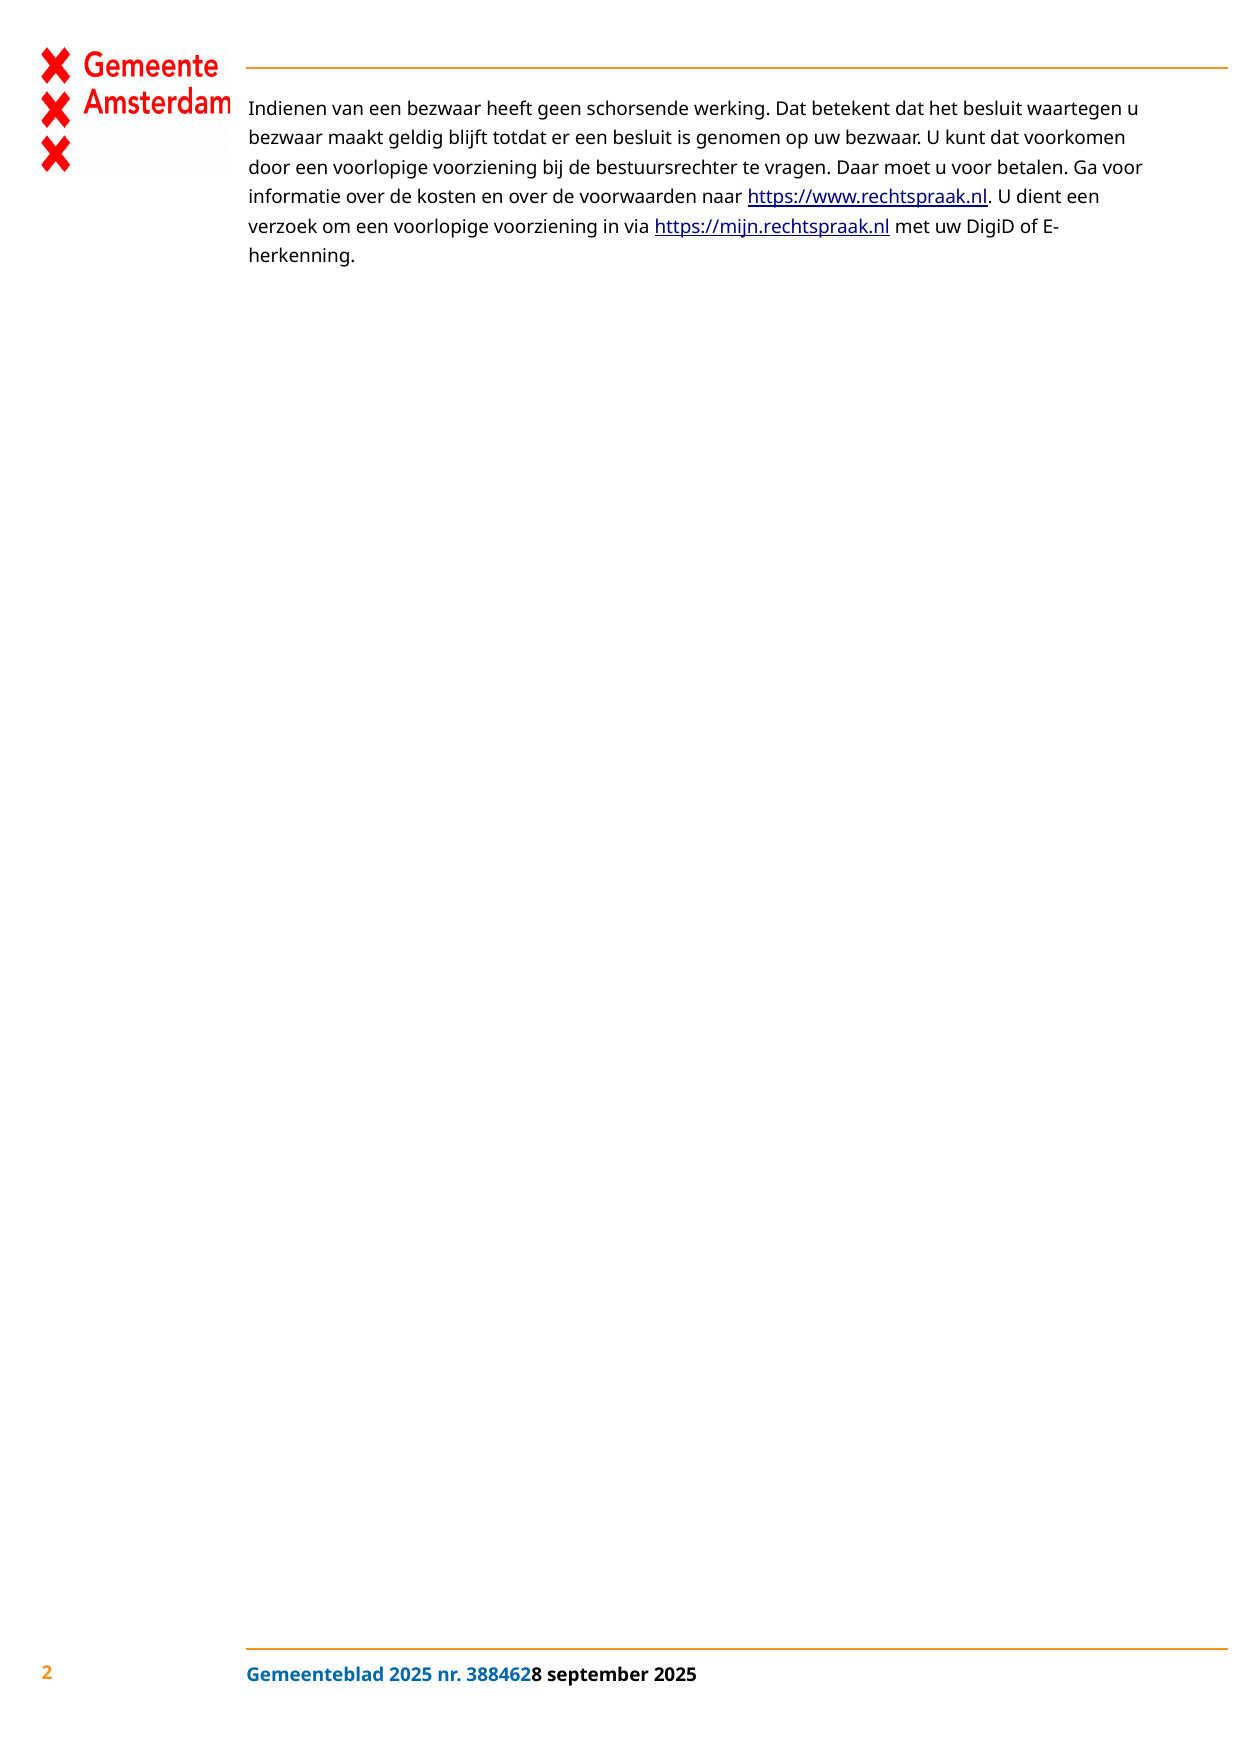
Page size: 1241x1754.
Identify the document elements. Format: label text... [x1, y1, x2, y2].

text Indienen van een bezwaar heeft geen schorsende werking. Dat betekent dat het besluit waartegen u bezwaar maakt geldig blijft totdat er een besluit is genomen op uw bezwaar. U kunt dat voorkomen door een voorlopige voorziening bij de bestuursrechter te vragen. Daar moet u voor betalen. Ga voor informatie over de kosten en over de voorwaarden naar https://www.rechtspraak.nl. U dient een verzoek om een voorlopige voorziening in via https://mijn.rechtspraak.nl met uw DigiD of E-herkenning. [248, 95, 1152, 268]
picture [41, 47, 231, 172]
